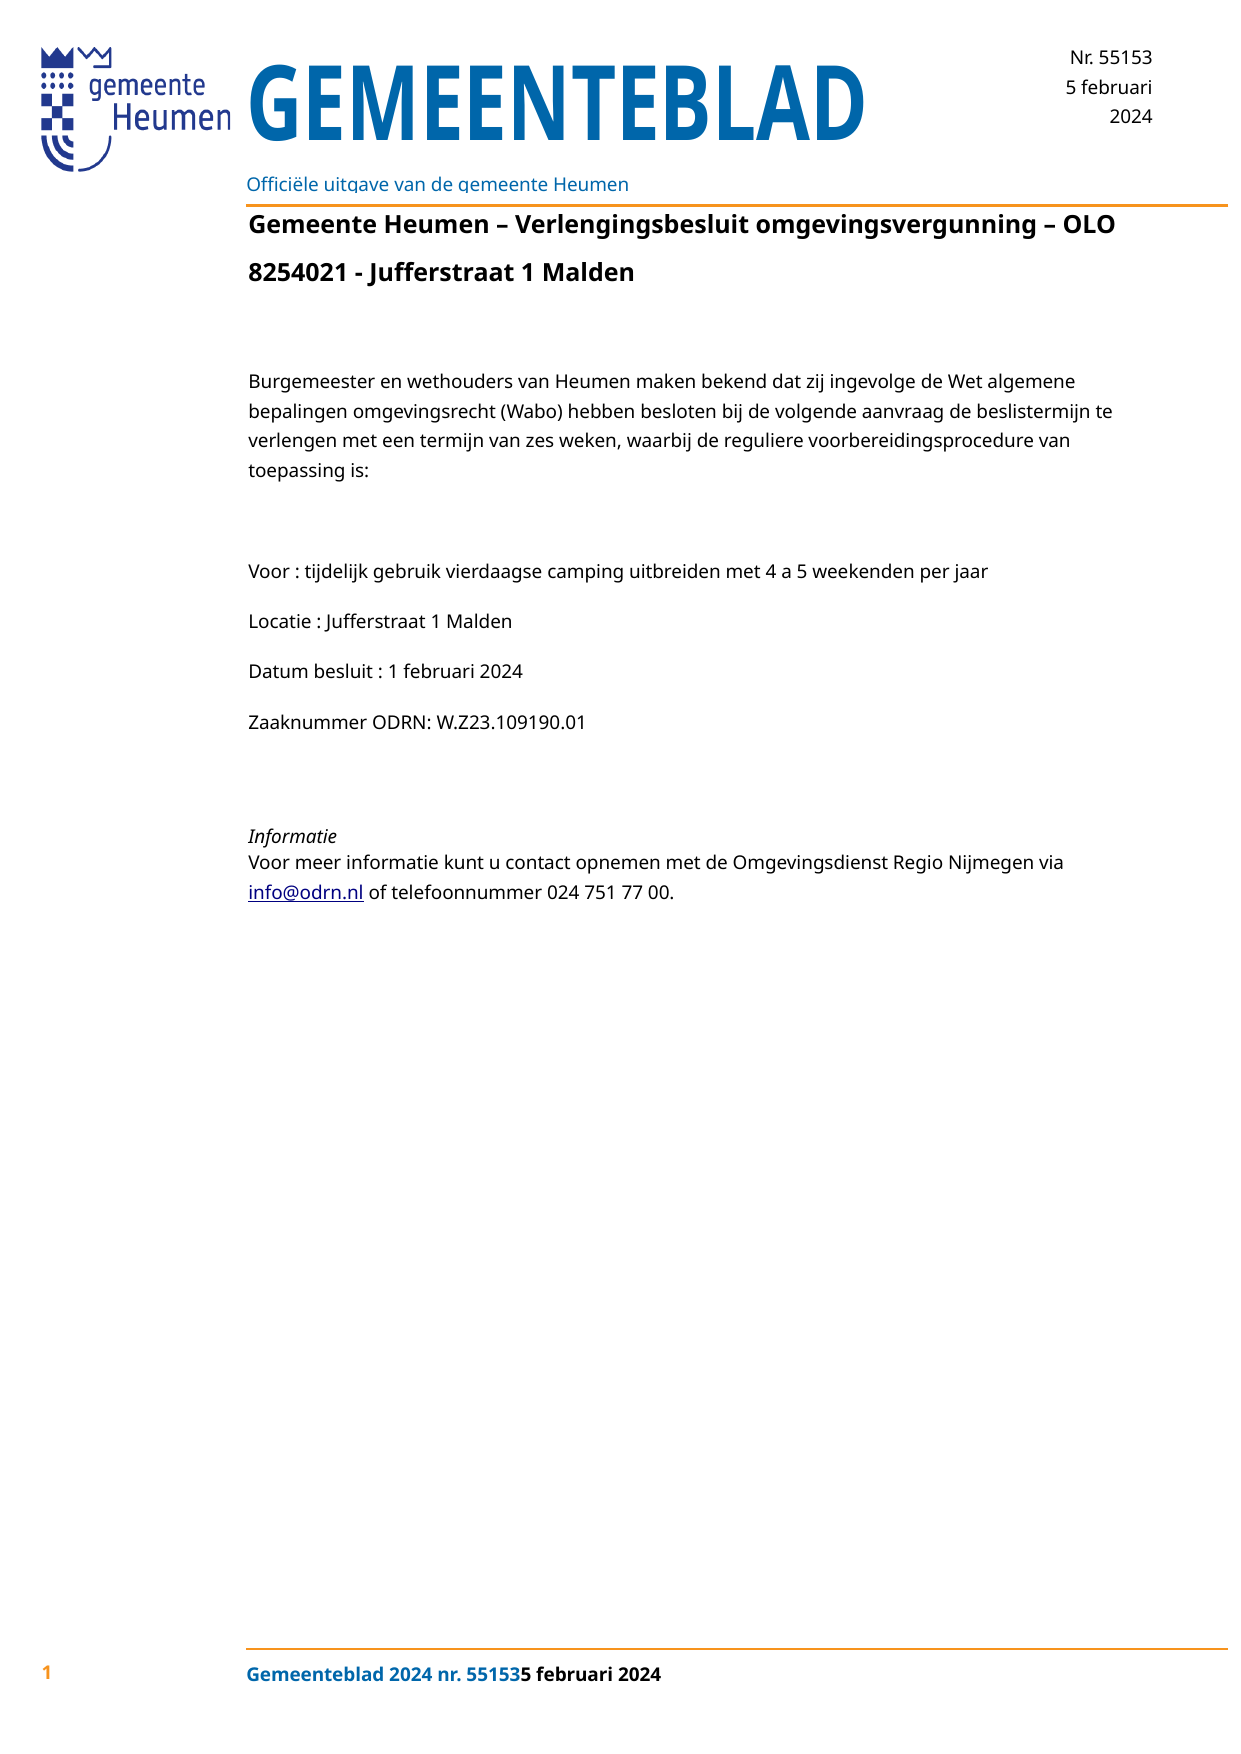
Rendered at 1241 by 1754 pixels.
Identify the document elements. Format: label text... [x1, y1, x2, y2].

text Informatie [248, 823, 1152, 849]
text Locatie : Jufferstraat 1 Malden [248, 608, 1152, 634]
picture [41, 47, 231, 172]
text Voor meer informatie kunt u contact opnemen met de Omgevingsdienst Regio Nijmegen via info@odrn.nl of telefoonnummer 024 751 77 00. [248, 849, 1152, 904]
text Burgemeester en wethouders van Heumen maken bekend dat zij ingevolge de Wet algemene bepalingen omgevingsrecht (Wabo) hebben besloten bij de volgende aanvraag de beslistermijn te verlengen met een termijn van zes weken, waarbij de reguliere voorbereidingsprocedure van toepassing is: [248, 368, 1152, 483]
text Datum besluit : 1 februari 2024 [248, 659, 1152, 684]
text Voor : tijdelijk gebruik vierdaagse camping uitbreiden met 4 a 5 weekenden per jaar [248, 558, 1152, 584]
text Zaaknummer ODRN: W.Z23.109190.01 [248, 709, 1152, 735]
text Gemeente Heumen – Verlengingsbesluit omgevingsvergunning – OLO 8254021 - Jufferstraat 1 Malden [248, 207, 1152, 288]
